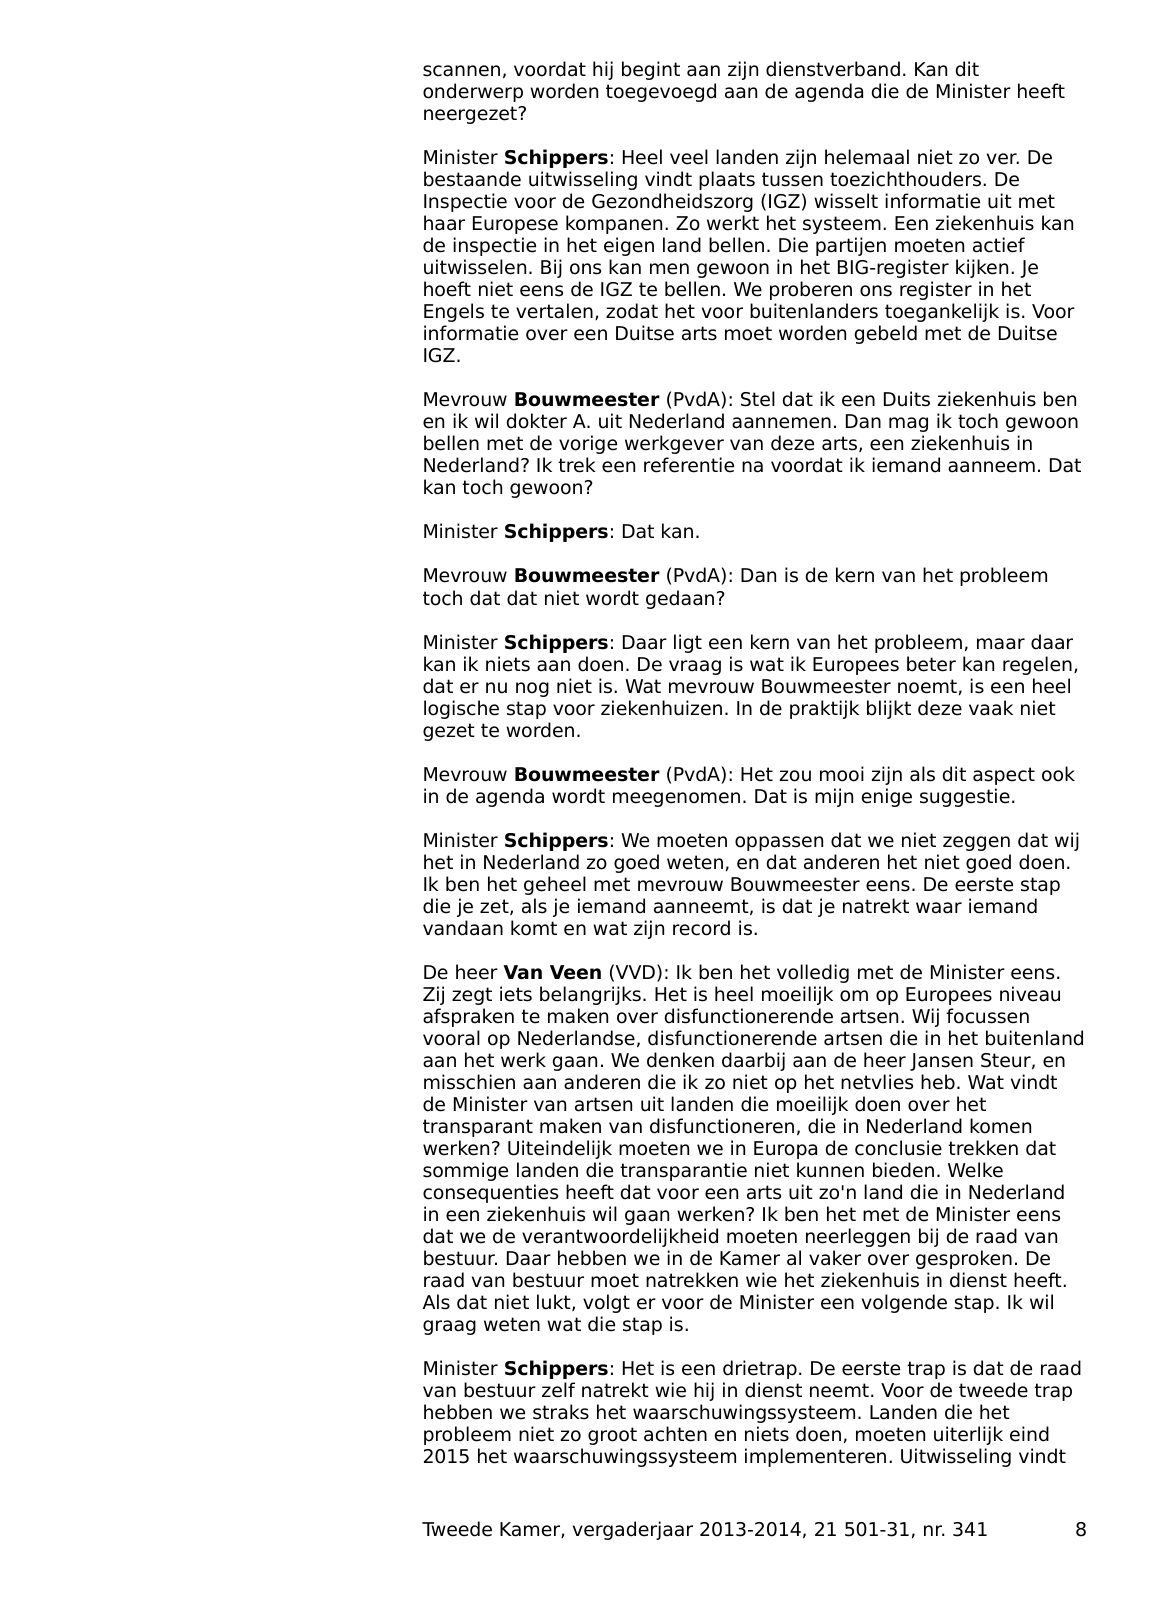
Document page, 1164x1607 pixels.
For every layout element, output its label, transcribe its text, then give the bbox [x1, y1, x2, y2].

text Minister Schippers: Daar ligt een kern van het probleem, maar daar kan ik niets aan doen. De vraag is wat ik Europees beter kan regelen, dat er nu nog niet is. Wat mevrouw Bouwmeester noemt, is een heel logische stap voor ziekenhuizen. In de praktijk blijkt deze vaak niet gezet te worden. [422, 632, 1087, 741]
text De heer Van Veen (VVD): Ik ben het volledig met de Minister eens. Zij zegt iets belangrijks. Het is heel moeilijk om op Europees niveau afspraken te maken over disfunctionerende artsen. Wij focussen vooral op Nederlandse, disfunctionerende artsen die in het buitenland aan het werk gaan. We denken daarbij aan de heer Jansen Steur, en misschien aan anderen die ik zo niet op het netvlies heb. Wat vindt de Minister van artsen uit landen die moeilijk doen over het transparant maken van disfunctioneren, die in Nederland komen werken? Uiteindelijk moeten we in Europa de conclusie trekken dat sommige landen die transparantie niet kunnen bieden. Welke consequenties heeft dat voor een arts uit zo'n land die in Nederland in een ziekenhuis wil gaan werken? Ik ben het met de Minister eens dat we de verantwoordelijkheid moeten neerleggen bij de raad van bestuur. Daar hebben we in de Kamer al vaker over gesproken. De raad van bestuur moet natrekken wie het ziekenhuis in dienst heeft. Als dat niet lukt, volgt er voor de Minister een volgende stap. Ik wil graag weten wat die stap is. [422, 962, 1087, 1336]
text Minister Schippers: Dat kan. [422, 521, 1087, 543]
text Mevrouw Bouwmeester (PvdA): Dan is de kern van het probleem toch dat dat niet wordt gedaan? [422, 565, 1087, 609]
text Mevrouw Bouwmeester (PvdA): Stel dat ik een Duits ziekenhuis ben en ik wil dokter A. uit Nederland aannemen. Dan mag ik toch gewoon bellen met de vorige werkgever van deze arts, een ziekenhuis in Nederland? Ik trek een referentie na voordat ik iemand aanneem. Dat kan toch gewoon? [422, 389, 1087, 499]
text Mevrouw Bouwmeester (PvdA): Het zou mooi zijn als dit aspect ook in de agenda wordt meegenomen. Dat is mijn enige suggestie. [422, 764, 1087, 808]
text Minister Schippers: We moeten oppassen dat we niet zeggen dat wij het in Nederland zo goed weten, en dat anderen het niet goed doen. Ik ben het geheel met mevrouw Bouwmeester eens. De eerste stap die je zet, als je iemand aanneemt, is dat je natrekt waar iemand vandaan komt en wat zijn record is. [422, 830, 1087, 940]
text Minister Schippers: Het is een drietrap. De eerste trap is dat de raad van bestuur zelf natrekt wie hij in dienst neemt. Voor de tweede trap hebben we straks het waarschuwingssysteem. Landen die het probleem niet zo groot achten en niets doen, moeten uiterlijk eind 2015 het waarschuwingssysteem implementeren. Uitwisseling vindt [422, 1358, 1087, 1468]
text Minister Schippers: Heel veel landen zijn helemaal niet zo ver. De bestaande uitwisseling vindt plaats tussen toezichthouders. De Inspectie voor de Gezondheidszorg (IGZ) wisselt informatie uit met haar Europese kompanen. Zo werkt het systeem. Een ziekenhuis kan de inspectie in het eigen land bellen. Die partijen moeten actief uitwisselen. Bij ons kan men gewoon in het BIG-register kijken. Je hoeft niet eens de IGZ te bellen. We proberen ons register in het Engels te vertalen, zodat het voor buitenlanders toegankelijk is. Voor informatie over een Duitse arts moet worden gebeld met de Duitse IGZ. [422, 147, 1087, 367]
text scannen, voordat hij begint aan zijn dienstverband. Kan dit onderwerp worden toegevoegd aan de agenda die de Minister heeft neergezet? [422, 59, 1087, 125]
